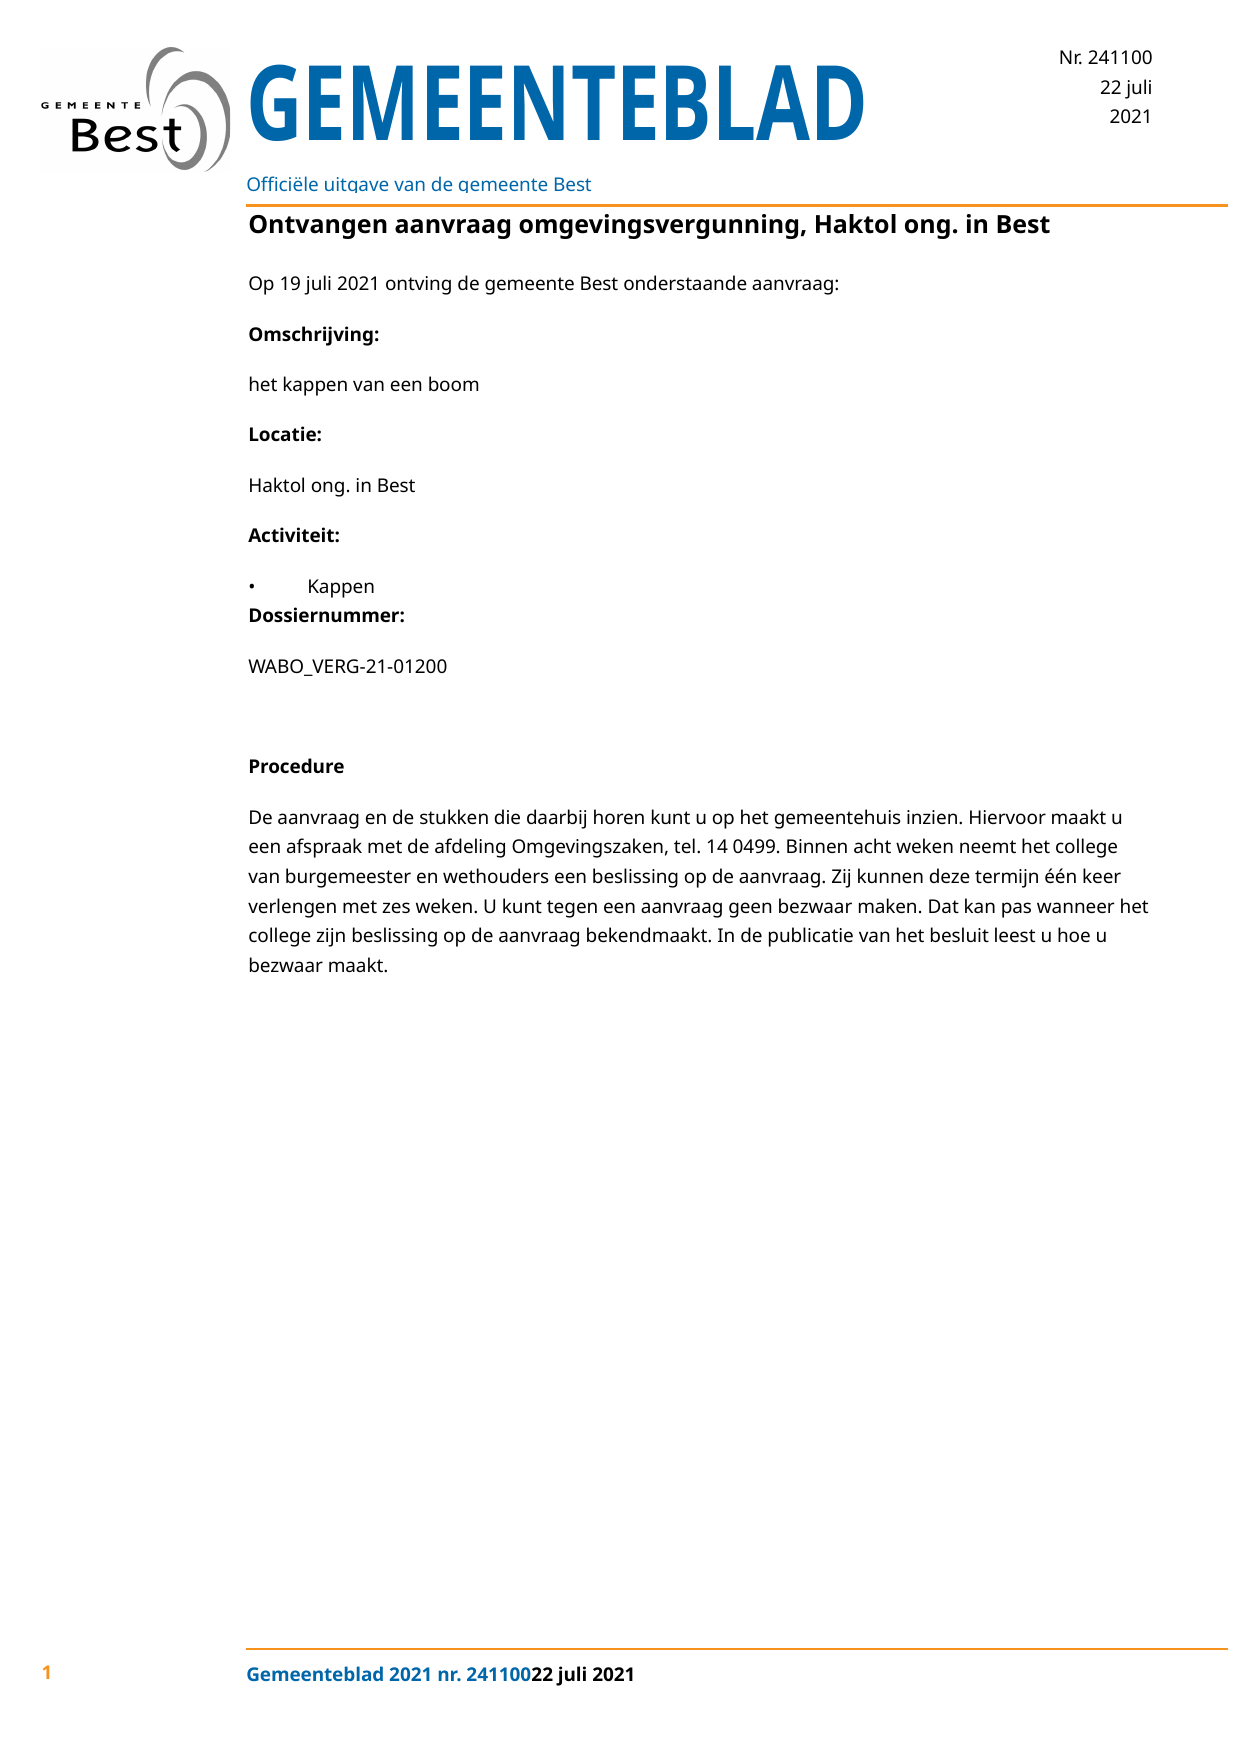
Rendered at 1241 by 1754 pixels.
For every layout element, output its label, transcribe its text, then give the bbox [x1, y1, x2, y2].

list Kappen [248, 573, 1152, 598]
text Procedure [248, 754, 1152, 779]
text Ontvangen aanvraag omgevingsvergunning, Haktol ong. in Best [248, 207, 1152, 241]
text Activiteit: [248, 522, 1152, 548]
text WABO_VERG-21-01200 [248, 653, 1152, 678]
text De aanvraag en de stukken die daarbij horen kunt u op het gemeentehuis inzien. Hiervoor maakt u een afspraak met de afdeling Omgevingszaken, tel. 14 0499. Binnen acht weken neemt het college van burgemeester en wethouders een beslissing op de aanvraag. Zij kunnen deze termijn één keer verlengen met zes weken. U kunt tegen een aanvraag geen bezwaar maken. Dat kan pas wanneer het college zijn beslissing op de aanvraag bekendmaakt. In de publicatie van het besluit leest u hoe u bezwaar maakt. [248, 804, 1152, 978]
text het kappen van een boom [248, 371, 1152, 397]
picture [41, 47, 231, 172]
text Dossiernummer: [248, 602, 1152, 628]
text Locatie: [248, 422, 1152, 447]
text Omschrijving: [248, 321, 1152, 346]
text Haktol ong. in Best [248, 472, 1152, 498]
text Op 19 juli 2021 ontving de gemeente Best onderstaande aanvraag: [248, 270, 1152, 296]
